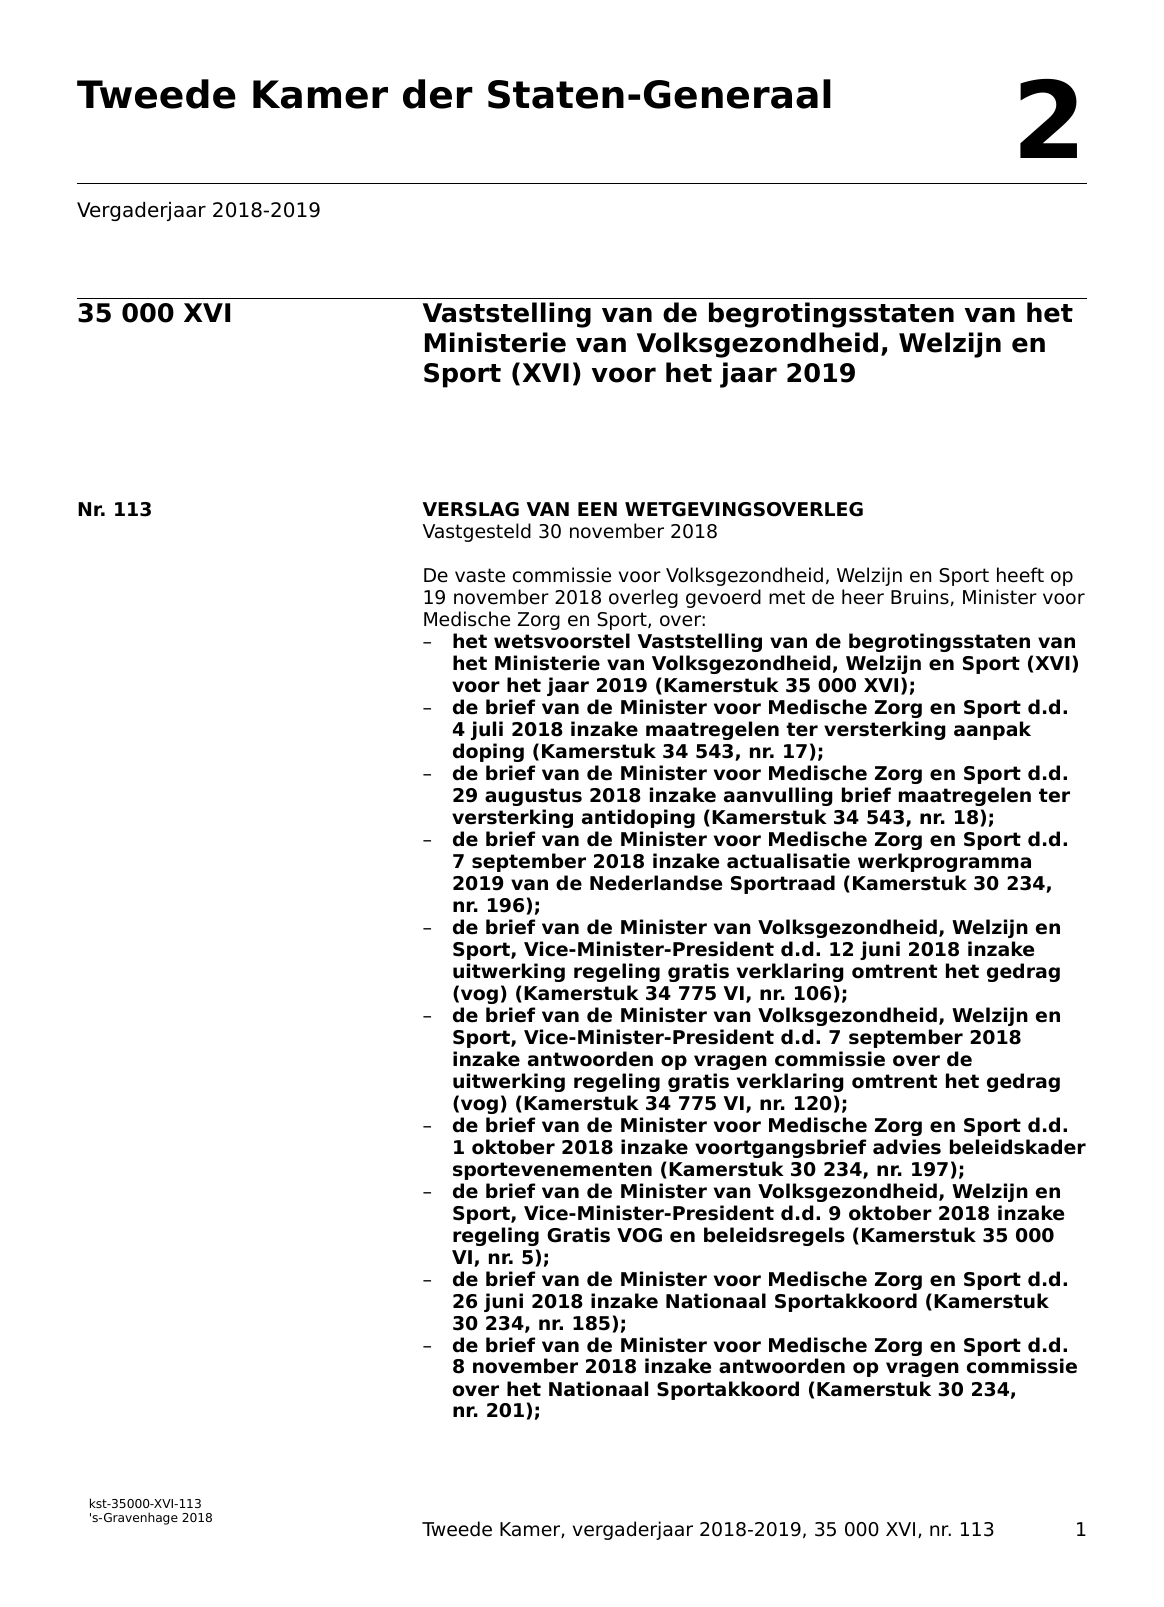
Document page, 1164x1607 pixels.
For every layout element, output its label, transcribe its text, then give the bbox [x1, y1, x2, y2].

text – de brief van de Minister van Volksgezondheid, Welzijn en Sport, Vice-Minister-President d.d. 7 september 2018 inzake antwoorden op vragen commissie over de uitwerking regeling gratis verklaring omtrent het gedrag (vog) (Kamerstuk 34 775 VI, nr. 120); [422, 1005, 1087, 1115]
text – de brief van de Minister voor Medische Zorg en Sport d.d. 7 september 2018 inzake actualisatie werkprogramma 2019 van de Nederlandse Sportraad (Kamerstuk 30 234, nr. 196); [422, 829, 1087, 917]
text – de brief van de Minister van Volksgezondheid, Welzijn en Sport, Vice-Minister-President d.d. 9 oktober 2018 inzake regeling Gratis VOG en beleidsregels (Kamerstuk 35 000 VI, nr. 5); [422, 1181, 1087, 1268]
table_header Tweede Kamer der Staten-Generaal [77, 59, 886, 183]
text – het wetsvoorstel Vaststelling van de begrotingsstaten van het Ministerie van Volksgezondheid, Welzijn en Sport (XVI) voor het jaar 2019 (Kamerstuk 35 000 XVI); [422, 631, 1087, 697]
subtitle 35 000 XVI Vaststelling van de begrotingsstaten van het Ministerie van Volksgezondheid, Welzijn en Sport (XVI) voor het jaar 2019 [77, 299, 1087, 388]
text kst-35000-XVI-113 [88, 1497, 323, 1511]
text 's-Gravenhage 2018 [88, 1511, 323, 1525]
text – de brief van de Minister voor Medische Zorg en Sport d.d. 8 november 2018 inzake antwoorden op vragen commissie over het Nationaal Sportakkoord (Kamerstuk 30 234, nr. 201); [422, 1334, 1087, 1422]
text – de brief van de Minister van Volksgezondheid, Welzijn en Sport, Vice-Minister-President d.d. 12 juni 2018 inzake uitwerking regeling gratis verklaring omtrent het gedrag (vog) (Kamerstuk 34 775 VI, nr. 106); [422, 917, 1087, 1005]
text – de brief van de Minister voor Medische Zorg en Sport d.d. 26 juni 2018 inzake Nationaal Sportakkoord (Kamerstuk 30 234, nr. 185); [422, 1268, 1087, 1334]
text – de brief van de Minister voor Medische Zorg en Sport d.d. 4 juli 2018 inzake maatregelen ter versterking aanpak doping (Kamerstuk 34 543, nr. 17); [422, 697, 1087, 763]
table_header 2 [886, 59, 1087, 183]
table_cell Vergaderjaar 2018-2019 [77, 184, 1087, 298]
text Vastgesteld 30 november 2018 [422, 521, 1087, 543]
text De vaste commissie voor Volksgezondheid, Welzijn en Sport heeft op 19 november 2018 overleg gevoerd met de heer Bruins, Minister voor Medische Zorg en Sport, over: [422, 565, 1087, 631]
text – de brief van de Minister voor Medische Zorg en Sport d.d. 1 oktober 2018 inzake voortgangsbrief advies beleidskader sportevenementen (Kamerstuk 30 234, nr. 197); [422, 1115, 1087, 1181]
subtitle Nr. 113 VERSLAG VAN EEN WETGEVINGSOVERLEG [77, 499, 1087, 521]
text – de brief van de Minister voor Medische Zorg en Sport d.d. 29 augustus 2018 inzake aanvulling brief maatregelen ter versterking antidoping (Kamerstuk 34 543, nr. 18); [422, 763, 1087, 829]
